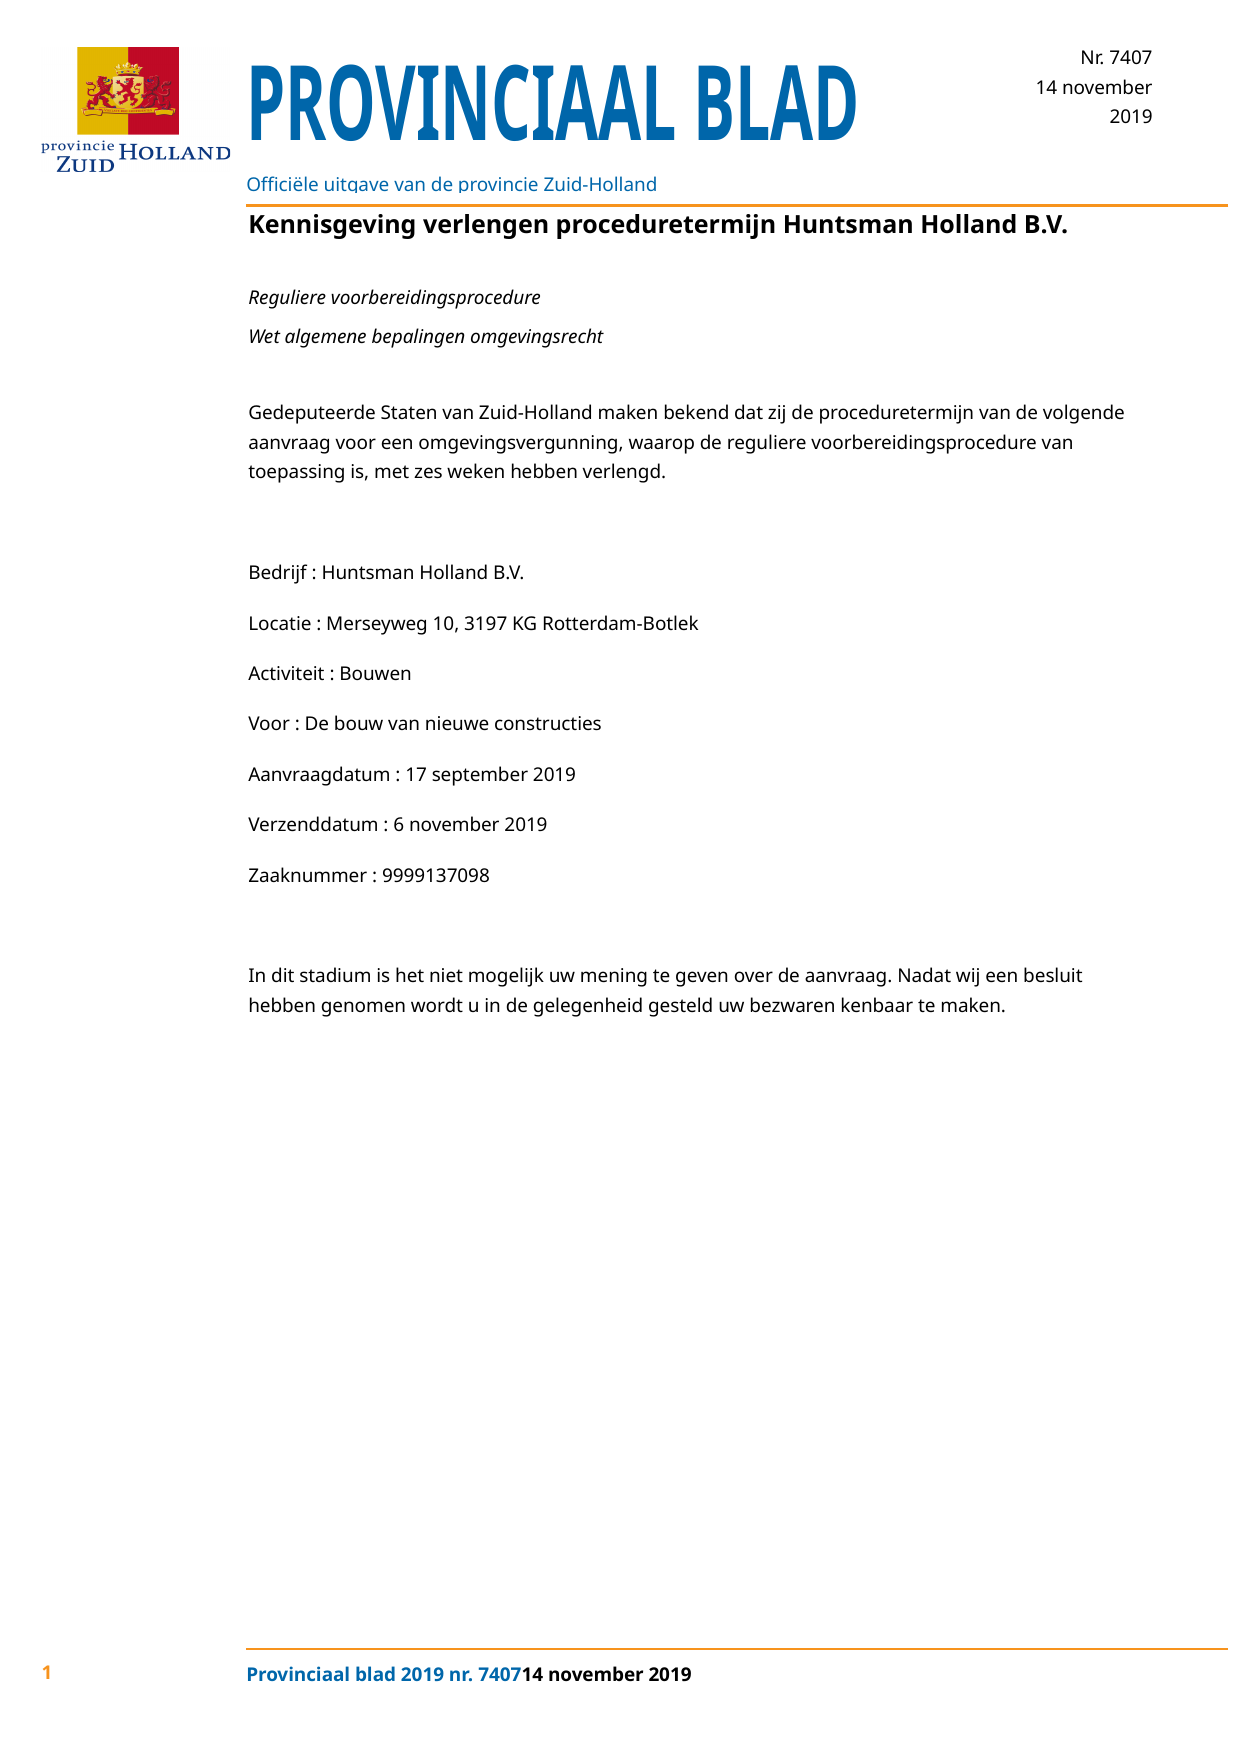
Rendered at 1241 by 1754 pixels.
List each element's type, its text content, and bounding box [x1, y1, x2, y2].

text Locatie : Merseyweg 10, 3197 KG Rotterdam-Botlek [248, 610, 1152, 635]
text Verzenddatum : 6 november 2019 [248, 811, 1152, 837]
picture [41, 47, 231, 172]
text Voor : De bouw van nieuwe constructies [248, 711, 1152, 736]
text Activiteit : Bouwen [248, 660, 1152, 686]
text Gedeputeerde Staten van Zuid-Holland maken bekend dat zij de proceduretermijn van de volgende aanvraag voor een omgevingsvergunning, waarop de reguliere voorbereidingsprocedure van toepassing is, met zes weken hebben verlengd. [248, 399, 1152, 484]
text In dit stadium is het niet mogelijk uw mening te geven over de aanvraag. Nadat wij een besluit hebben genomen wordt u in de gelegenheid gesteld uw bezwaren kenbaar te maken. [248, 963, 1152, 1018]
text Reguliere voorbereidingsprocedure [248, 284, 1152, 309]
text Bedrijf : Huntsman Holland B.V. [248, 559, 1152, 585]
text Wet algemene bepalingen omgevingsrecht [248, 323, 1152, 349]
text Kennisgeving verlengen proceduretermijn Huntsman Holland B.V. [248, 207, 1152, 241]
text Zaaknummer : 9999137098 [248, 862, 1152, 887]
text Aanvraagdatum : 17 september 2019 [248, 761, 1152, 787]
